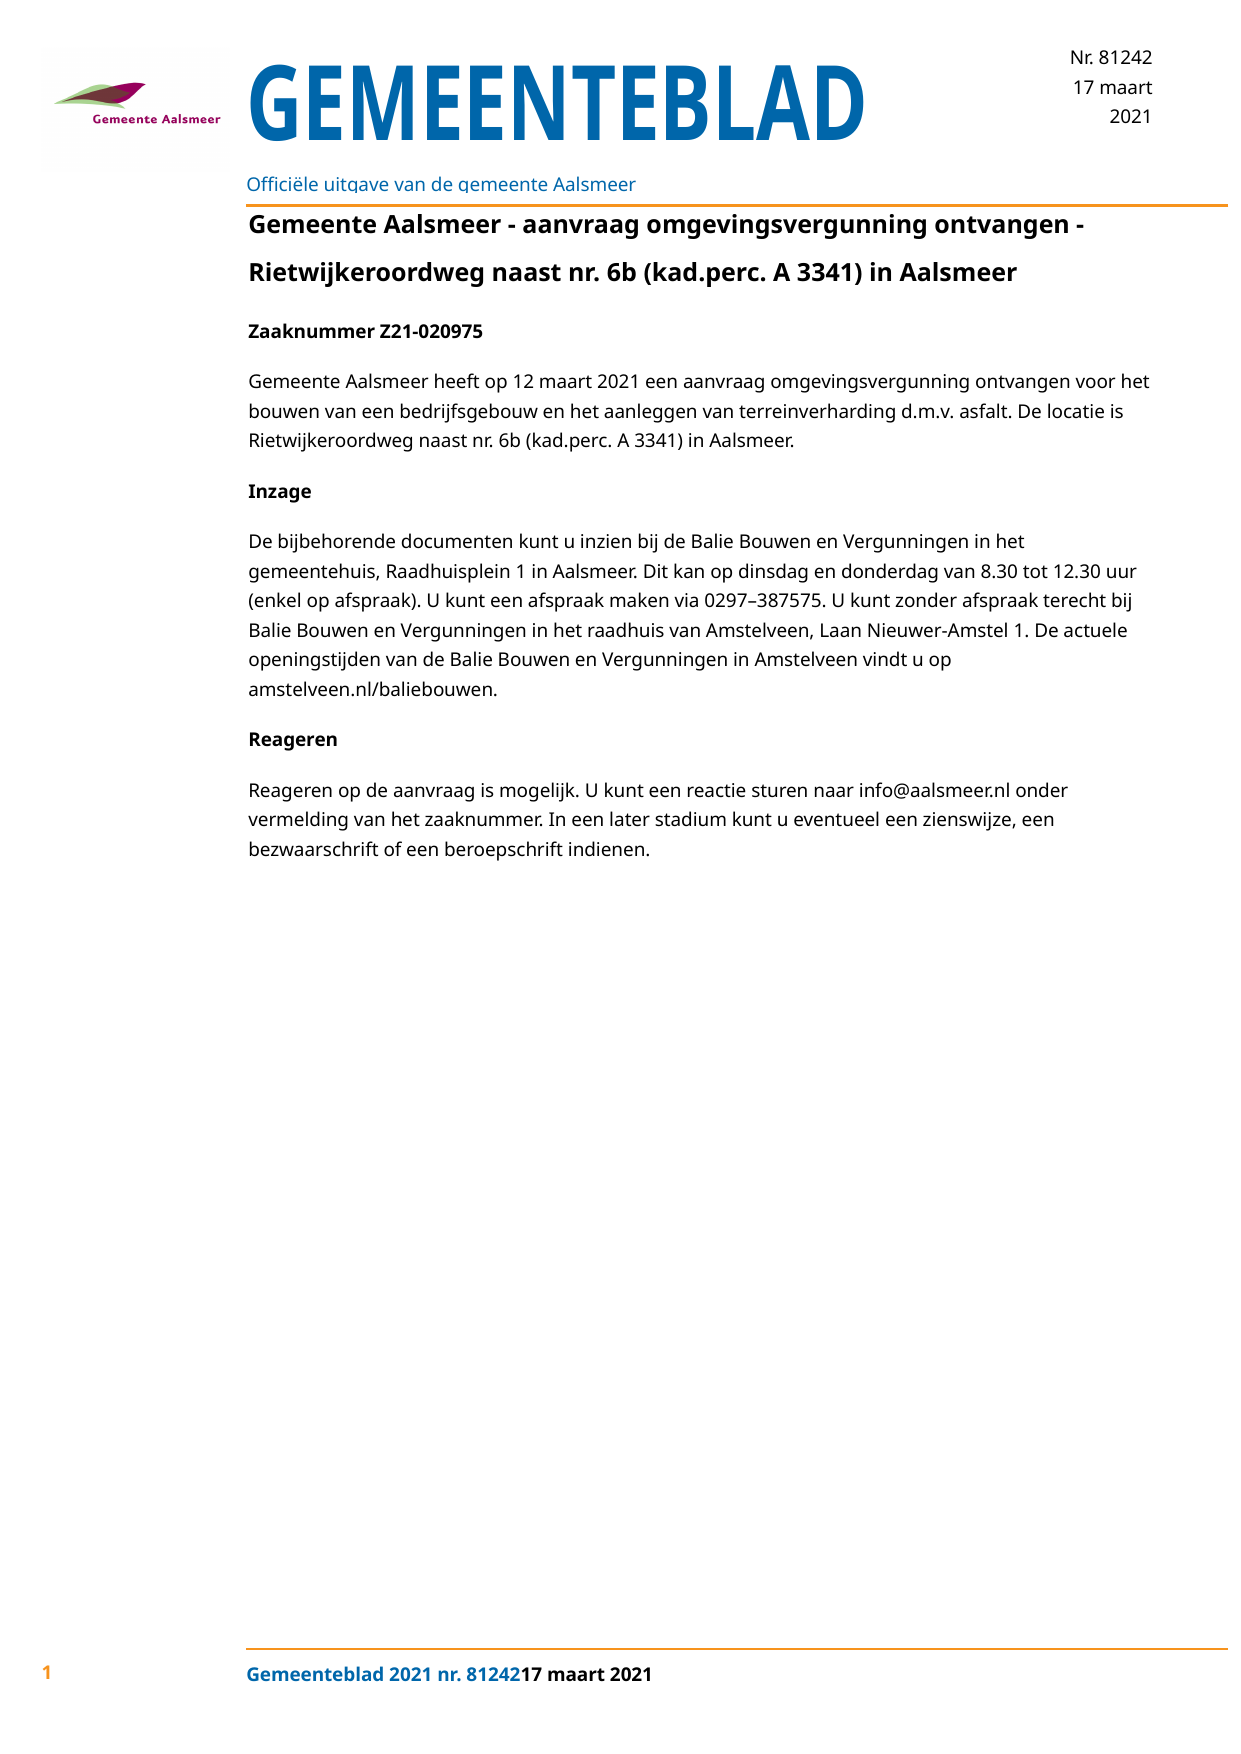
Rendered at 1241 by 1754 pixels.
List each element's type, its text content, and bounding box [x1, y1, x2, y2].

text De bijbehorende documenten kunt u inzien bij de Balie Bouwen en Vergunningen in het gemeentehuis, Raadhuisplein 1 in Aalsmeer. Dit kan op dinsdag en donderdag van 8.30 tot 12.30 uur (enkel op afspraak). U kunt een afspraak maken via 0297–387575. U kunt zonder afspraak terecht bij Balie Bouwen en Vergunningen in het raadhuis van Amstelveen, Laan Nieuwer-Amstel 1. De actuele openingstijden van de Balie Bouwen en Vergunningen in Amstelveen vindt u op amstelveen.nl/baliebouwen. [248, 528, 1152, 702]
text Reageren op de aanvraag is mogelijk. U kunt een reactie sturen naar info@aalsmeer.nl onder vermelding van het zaaknummer. In een later stadium kunt u eventueel een zienswijze, een bezwaarschrift of een beroepschrift indienen. [248, 777, 1152, 862]
text Reageren [248, 727, 1152, 752]
text Gemeente Aalsmeer heeft op 12 maart 2021 een aanvraag omgevingsvergunning ontvangen voor het bouwen van een bedrijfsgebouw en het aanleggen van terreinverharding d.m.v. asfalt. De locatie is Rietwijkeroordweg naast nr. 6b (kad.perc. A 3341) in Aalsmeer. [248, 368, 1152, 453]
picture [41, 47, 231, 172]
text Inzage [248, 478, 1152, 504]
text Gemeente Aalsmeer - aanvraag omgevingsvergunning ontvangen - Rietwijkeroordweg naast nr. 6b (kad.perc. A 3341) in Aalsmeer [248, 207, 1152, 288]
text Zaaknummer Z21-020975 [248, 318, 1152, 344]
